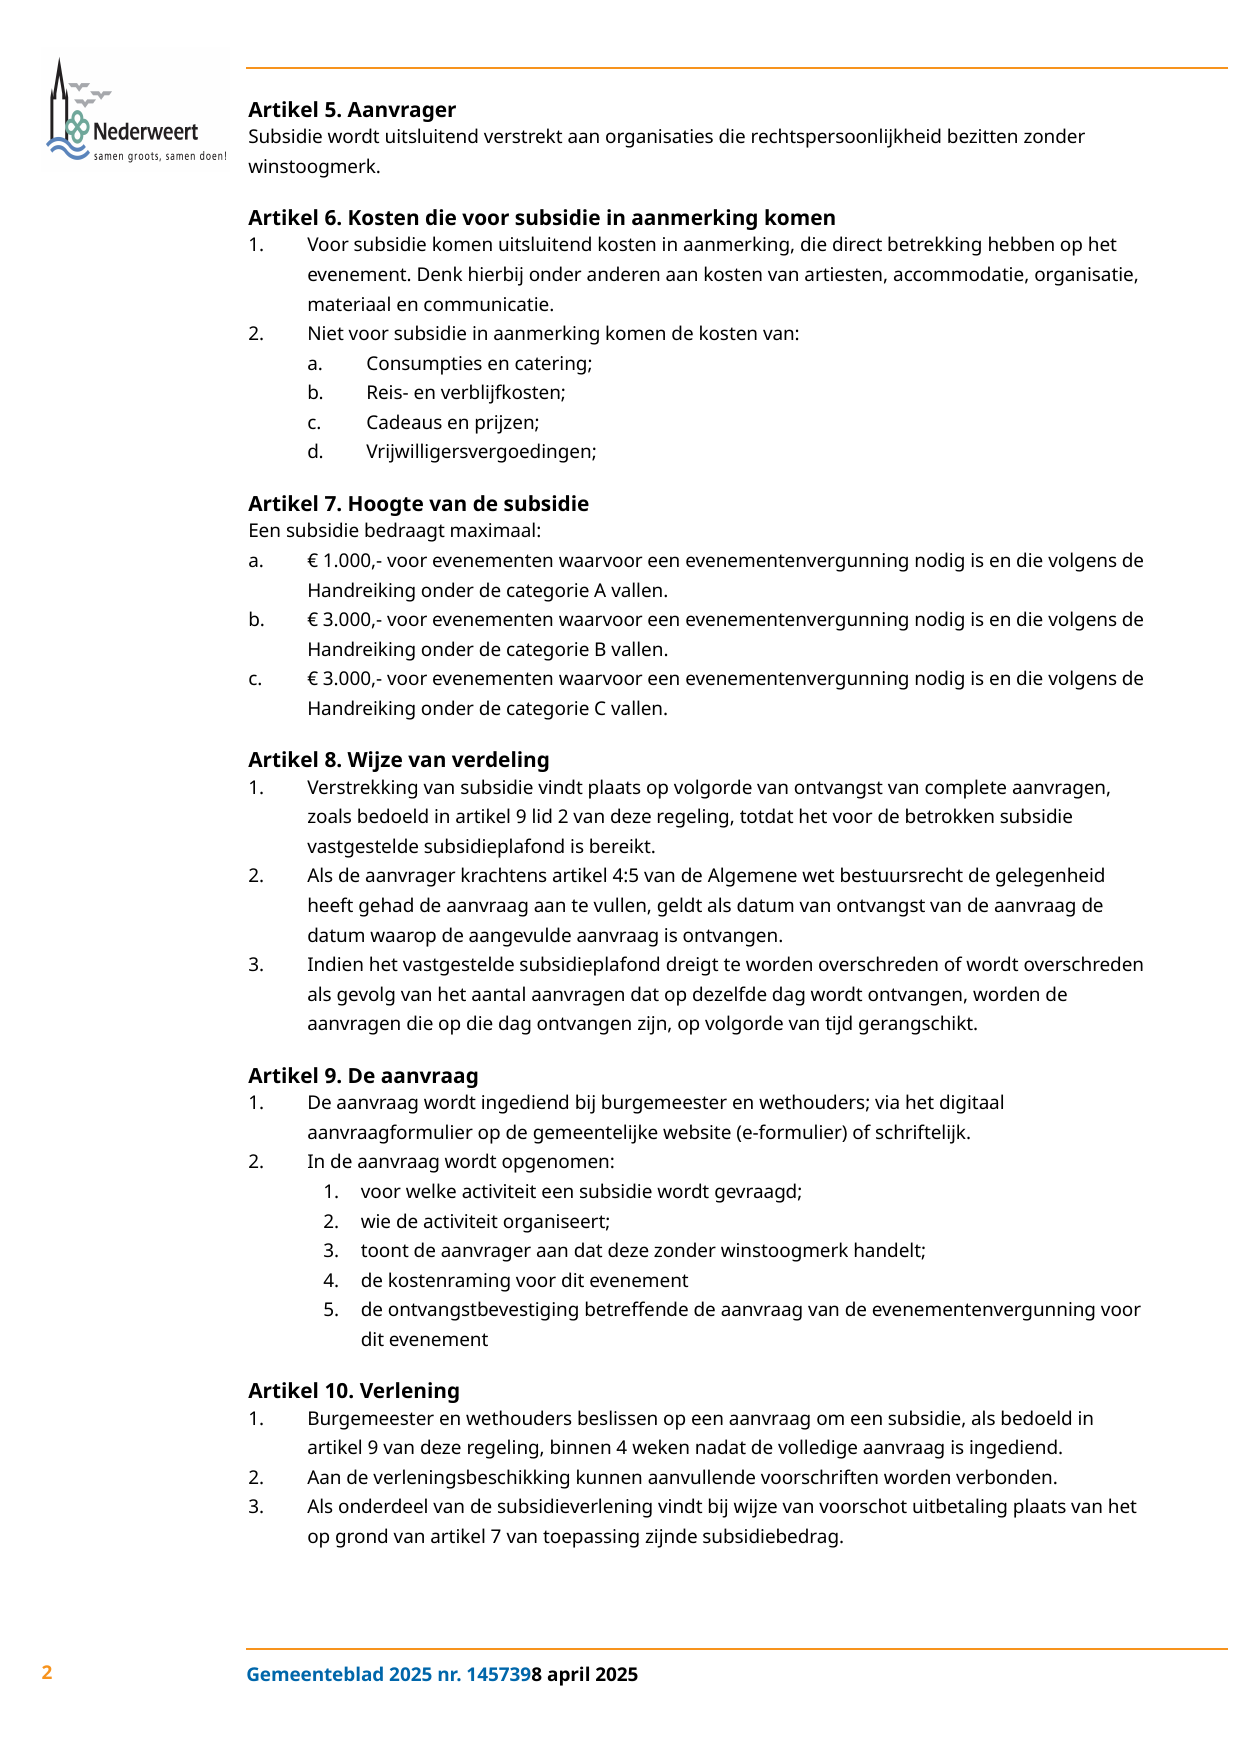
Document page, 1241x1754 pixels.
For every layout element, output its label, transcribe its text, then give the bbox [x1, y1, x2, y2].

list Reis- en verblijfkosten; [307, 379, 1152, 405]
list Burgemeester en wethouders beslissen op een aanvraag om een subsidie, als bedoeld in artikel 9 van deze regeling, binnen 4 weken nadat de volledige aanvraag is ingediend. [248, 1405, 1152, 1460]
text Subsidie wordt uitsluitend verstrekt aan organisaties die rechtspersoonlijkheid bezitten zonder winstoogmerk. [248, 123, 1152, 178]
list Aan de verleningsbeschikking kunnen aanvullende voorschriften worden verbonden. [248, 1464, 1152, 1490]
text Artikel 10. Verlening [248, 1377, 1152, 1405]
list Als de aanvrager krachtens artikel 4:5 van de Algemene wet bestuursrecht de gelegenheid heeft gehad de aanvraag aan te vullen, geldt als datum van ontvangst van de aanvraag de datum waarop de aangevulde aanvraag is ontvangen. [248, 863, 1152, 948]
list Indien het vastgestelde subsidieplafond dreigt te worden overschreden of wordt overschreden als gevolg van het aantal aanvragen dat op dezelfde dag wordt ontvangen, worden de aanvragen die op die dag ontvangen zijn, op volgorde van tijd gerangschikt. [248, 951, 1152, 1036]
text Artikel 6. Kosten die voor subsidie in aanmerking komen [248, 203, 1152, 232]
list Vrijwilligersvergoedingen; [307, 439, 1152, 464]
list de ontvangstbevestiging betreffende de aanvraag van de evenementenvergunning voor dit evenement [323, 1297, 1152, 1352]
text Artikel 7. Hoogte van de subsidie [248, 489, 1152, 518]
list Niet voor subsidie in aanmerking komen de kosten van: [248, 320, 1152, 346]
list Consumpties en catering; [307, 350, 1152, 376]
list € 3.000,- voor evenementen waarvoor een evenementenvergunning nodig is en die volgens de Handreiking onder de categorie C vallen. [248, 666, 1152, 721]
list de kostenraming voor dit evenement [323, 1267, 1152, 1293]
text Een subsidie bedraagt maximaal: [248, 518, 1152, 543]
text Artikel 8. Wijze van verdeling [248, 746, 1152, 774]
text Artikel 9. De aanvraag [248, 1061, 1152, 1089]
list € 3.000,- voor evenementen waarvoor een evenementenvergunning nodig is en die volgens de Handreiking onder de categorie B vallen. [248, 606, 1152, 662]
list € 1.000,- voor evenementen waarvoor een evenementenvergunning nodig is en die volgens de Handreiking onder de categorie A vallen. [248, 547, 1152, 602]
list In de aanvraag wordt opgenomen: [248, 1149, 1152, 1174]
list Cadeaus en prijzen; [307, 409, 1152, 435]
list toont de aanvrager aan dat deze zonder winstoogmerk handelt; [323, 1237, 1152, 1263]
list Als onderdeel van de subsidieverlening vindt bij wijze van voorschot uitbetaling plaats van het op grond van artikel 7 van toepassing zijnde subsidiebedrag. [248, 1494, 1152, 1549]
list voor welke activiteit een subsidie wordt gevraagd; [323, 1178, 1152, 1204]
picture [41, 47, 231, 172]
list Verstrekking van subsidie vindt plaats op volgorde van ontvangst van complete aanvragen, zoals bedoeld in artikel 9 lid 2 van deze regeling, totdat het voor de betrokken subsidie vastgestelde subsidieplafond is bereikt. [248, 774, 1152, 859]
list Voor subsidie komen uitsluitend kosten in aanmerking, die direct betrekking hebben op het evenement. Denk hierbij onder anderen aan kosten van artiesten, accommodatie, organisatie, materiaal en communicatie. [248, 232, 1152, 317]
text Artikel 5. Aanvrager [248, 95, 1152, 123]
list De aanvraag wordt ingediend bij burgemeester en wethouders; via het digitaal aanvraagformulier op de gemeentelijke website (e-formulier) of schriftelijk. [248, 1089, 1152, 1145]
list wie de activiteit organiseert; [323, 1208, 1152, 1233]
